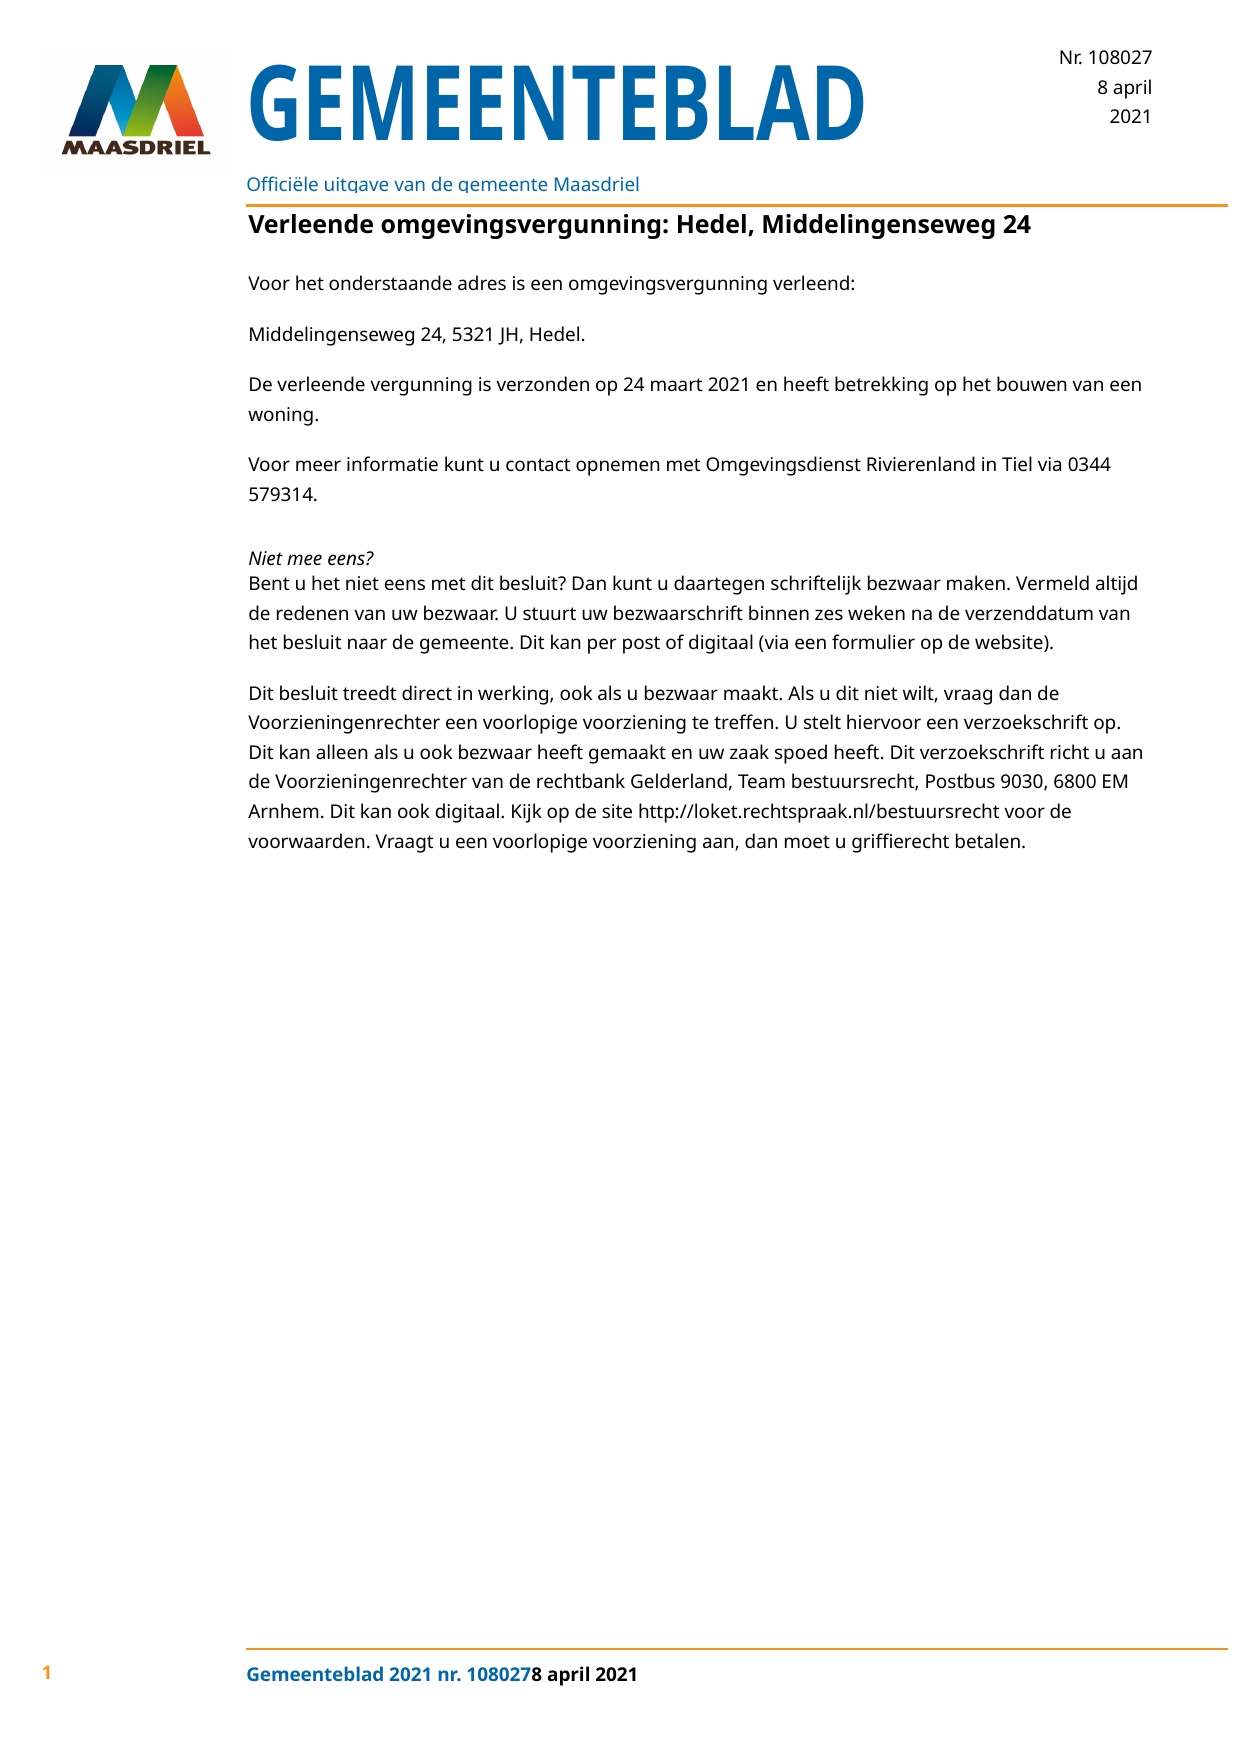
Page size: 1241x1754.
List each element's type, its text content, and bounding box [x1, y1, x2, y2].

text Bent u het niet eens met dit besluit? Dan kunt u daartegen schriftelijk bezwaar maken. Vermeld altijd de redenen van uw bezwaar. U stuurt uw bezwaarschrift binnen zes weken na de verzenddatum van het besluit naar de gemeente. Dit kan per post of digitaal (via een formulier op de website). [248, 570, 1152, 655]
text Dit besluit treedt direct in werking, ook als u bezwaar maakt. Als u dit niet wilt, vraag dan de Voorzieningenrechter een voorlopige voorziening te treffen. U stelt hiervoor een verzoekschrift op. Dit kan alleen als u ook bezwaar heeft gemaakt en uw zaak spoed heeft. Dit verzoekschrift richt u aan de Voorzieningenrechter van de rechtbank Gelderland, Team bestuursrecht, Postbus 9030, 6800 EM Arnhem. Dit kan ook digitaal. Kijk op de site http://loket.rechtspraak.nl/bestuursrecht voor de voorwaarden. Vraagt u een voorlopige voorziening aan, dan moet u griffierecht betalen. [248, 680, 1152, 854]
text Middelingenseweg 24, 5321 JH, Hedel. [248, 321, 1152, 346]
text Voor het onderstaande adres is een omgevingsvergunning verleend: [248, 270, 1152, 296]
text Verleende omgevingsvergunning: Hedel, Middelingenseweg 24 [248, 207, 1152, 241]
text Niet mee eens? [248, 545, 1152, 570]
text De verleende vergunning is verzonden op 24 maart 2021 en heeft betrekking op het bouwen van een woning. [248, 371, 1152, 426]
text Voor meer informatie kunt u contact opnemen met Omgevingsdienst Rivierenland in Tiel via 0344 579314. [248, 451, 1152, 506]
picture [41, 47, 231, 172]
